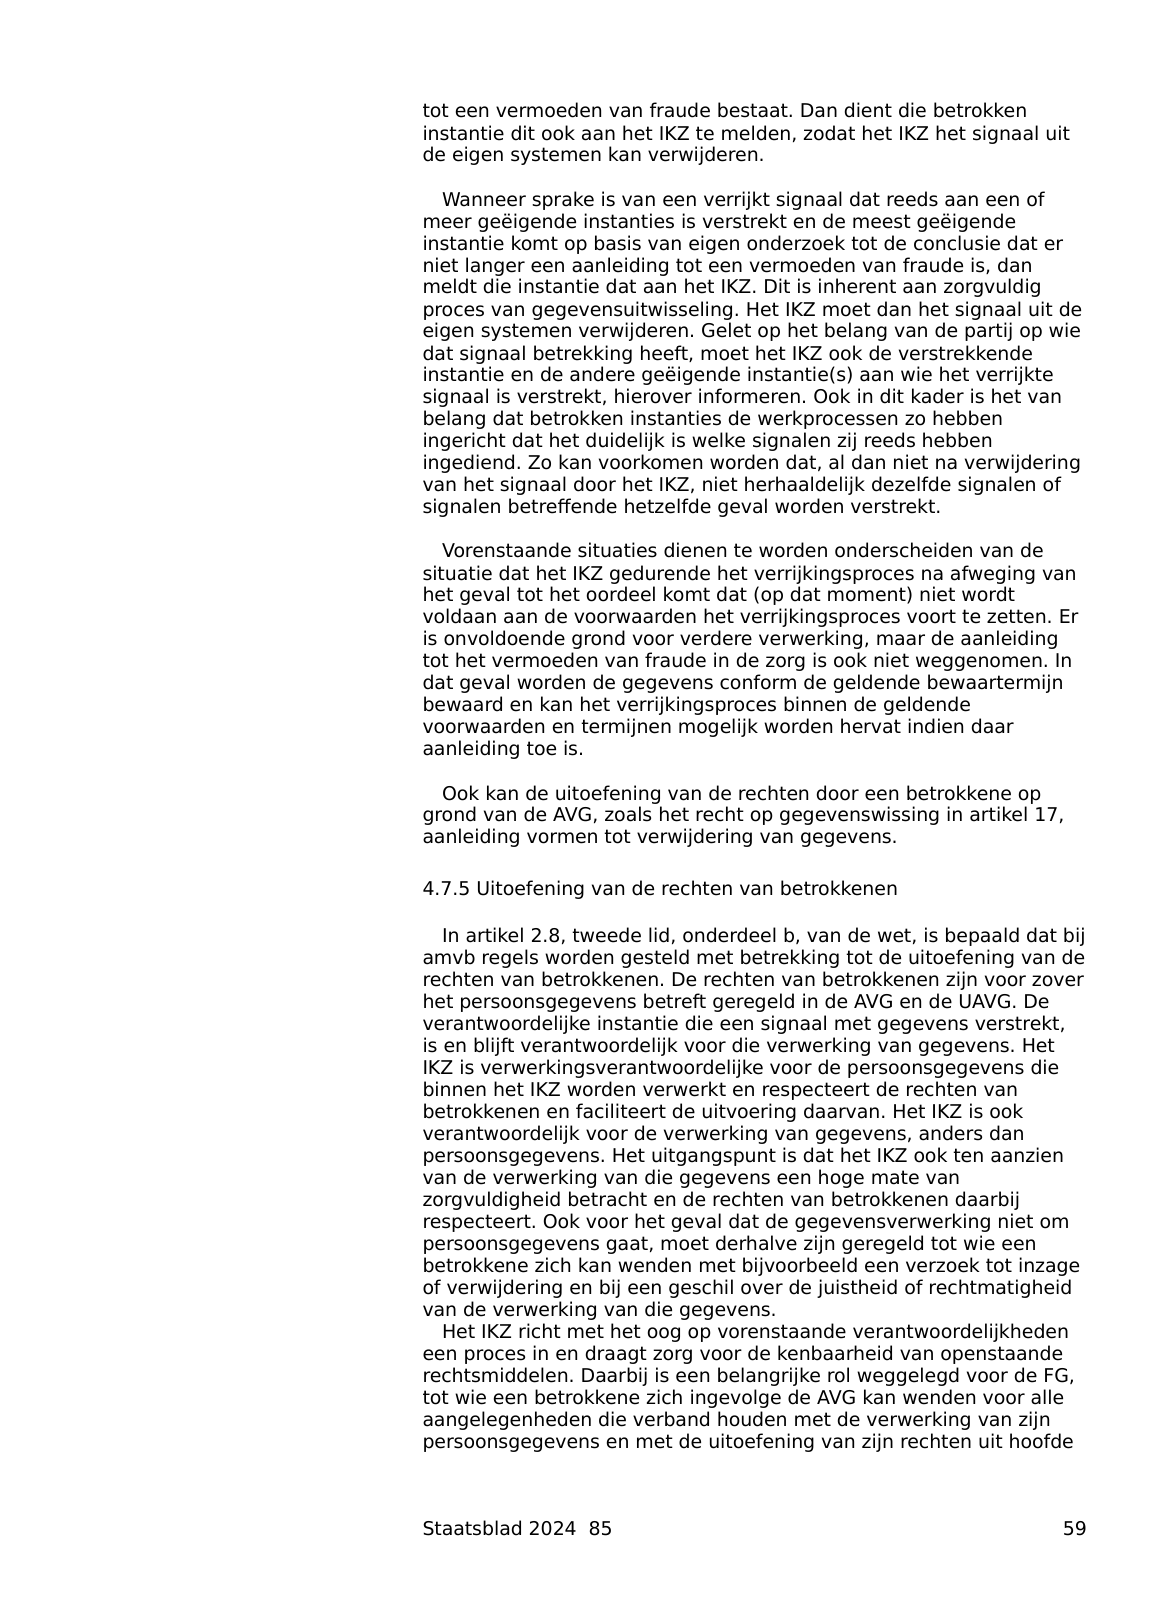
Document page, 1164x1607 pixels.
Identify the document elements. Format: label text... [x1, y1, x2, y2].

text Vorenstaande situaties dienen te worden onderscheiden van de situatie dat het IKZ gedurende het verrijkingsproces na afweging van het geval tot het oordeel komt dat (op dat moment) niet wordt voldaan aan de voorwaarden het verrijkingsproces voort te zetten. Er is onvoldoende grond voor verdere verwerking, maar de aanleiding tot het vermoeden van fraude in de zorg is ook niet weggenomen. In dat geval worden de gegevens conform de geldende bewaartermijn bewaard en kan het verrijkingsproces binnen de geldende voorwaarden en termijnen mogelijk worden hervat indien daar aanleiding toe is. [422, 540, 1087, 760]
text Ook kan de uitoefening van de rechten door een betrokkene op grond van de AVG, zoals het recht op gegevenswissing in artikel 17, aanleiding vormen tot verwijdering van gegevens. [422, 782, 1087, 848]
text In artikel 2.8, tweede lid, onderdeel b, van de wet, is bepaald dat bij amvb regels worden gesteld met betrekking tot de uitoefening van de rechten van betrokkenen. De rechten van betrokkenen zijn voor zover het persoonsgegevens betreft geregeld in de AVG en de UAVG. De verantwoordelijke instantie die een signaal met gegevens verstrekt, is en blijft verantwoordelijk voor die verwerking van gegevens. Het IKZ is verwerkingsverantwoordelijke voor de persoonsgegevens die binnen het IKZ worden verwerkt en respecteert de rechten van betrokkenen en faciliteert de uitvoering daarvan. Het IKZ is ook verantwoordelijk voor de verwerking van gegevens, anders dan persoonsgegevens. Het uitgangspunt is dat het IKZ ook ten aanzien van de verwerking van die gegevens een hoge mate van zorgvuldigheid betracht en de rechten van betrokkenen daarbij respecteert. Ook voor het geval dat de gegevensverwerking niet om persoonsgegevens gaat, moet derhalve zijn geregeld tot wie een betrokkene zich kan wenden met bijvoorbeeld een verzoek tot inzage of verwijdering en bij een geschil over de juistheid of rechtmatigheid van de verwerking van die gegevens. [422, 925, 1087, 1321]
subtitle 4.7.5 Uitoefening van de rechten van betrokkenen [422, 878, 1087, 900]
text Het IKZ richt met het oog op vorenstaande verantwoordelijkheden een proces in en draagt zorg voor de kenbaarheid van openstaande rechtsmiddelen. Daarbij is een belangrijke rol weggelegd voor de FG, tot wie een betrokkene zich ingevolge de AVG kan wenden voor alle aangelegenheden die verband houden met de verwerking van zijn persoonsgegevens en met de uitoefening van zijn rechten uit hoofde [422, 1321, 1087, 1453]
text tot een vermoeden van fraude bestaat. Dan dient die betrokken instantie dit ook aan het IKZ te melden, zodat het IKZ het signaal uit de eigen systemen kan verwijderen. [422, 100, 1087, 166]
text Wanneer sprake is van een verrijkt signaal dat reeds aan een of meer geëigende instanties is verstrekt en de meest geëigende instantie komt op basis van eigen onderzoek tot de conclusie dat er niet langer een aanleiding tot een vermoeden van fraude is, dan meldt die instantie dat aan het IKZ. Dit is inherent aan zorgvuldig proces van gegevensuitwisseling. Het IKZ moet dan het signaal uit de eigen systemen verwijderen. Gelet op het belang van de partij op wie dat signaal betrekking heeft, moet het IKZ ook de verstrekkende instantie en de andere geëigende instantie(s) aan wie het verrijkte signaal is verstrekt, hierover informeren. Ook in dit kader is het van belang dat betrokken instanties de werkprocessen zo hebben ingericht dat het duidelijk is welke signalen zij reeds hebben ingediend. Zo kan voorkomen worden dat, al dan niet na verwijdering van het signaal door het IKZ, niet herhaaldelijk dezelfde signalen of signalen betreffende hetzelfde geval worden verstrekt. [422, 188, 1087, 518]
